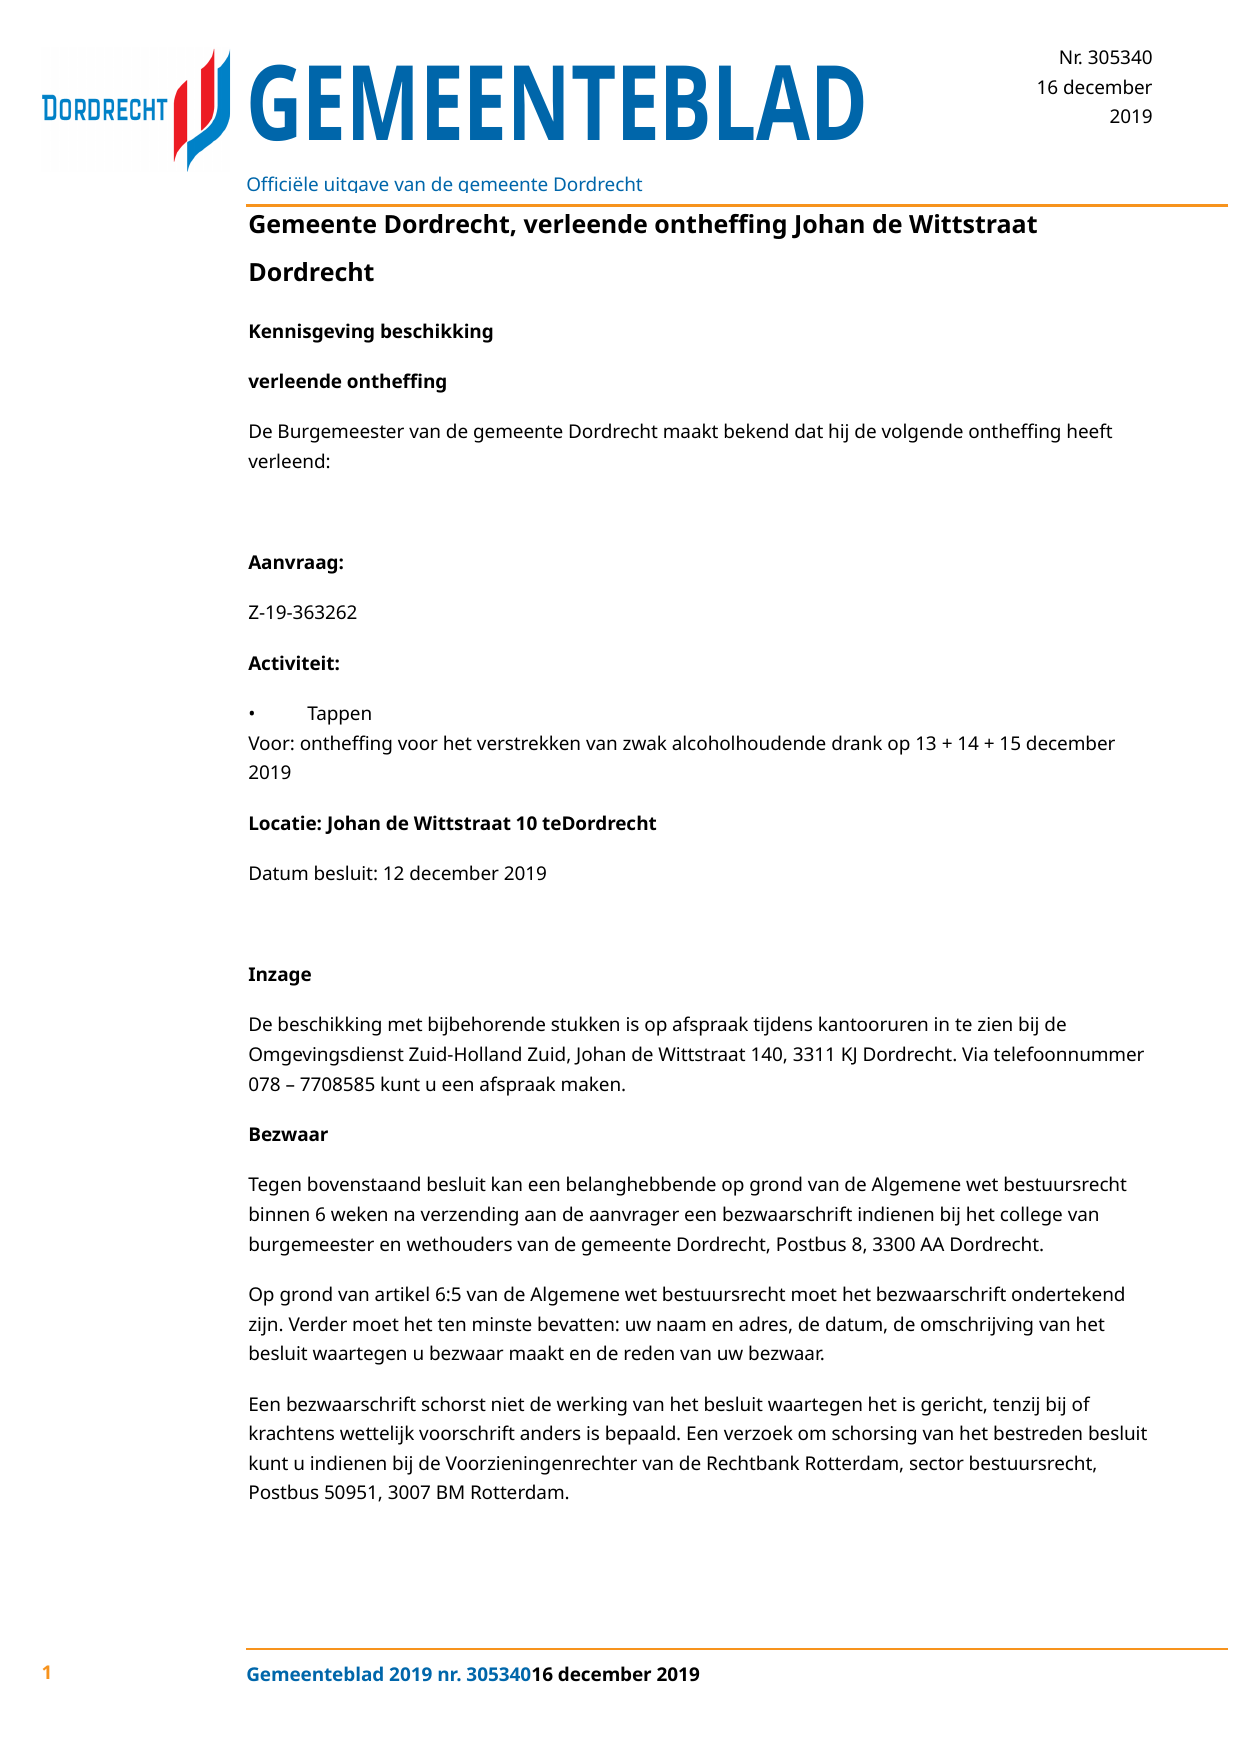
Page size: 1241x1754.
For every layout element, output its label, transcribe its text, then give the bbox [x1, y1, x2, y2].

text Gemeente Dordrecht, verleende ontheffing Johan de Wittstraat Dordrecht [248, 207, 1152, 288]
picture [41, 47, 231, 172]
text Aanvraag: [248, 549, 1152, 575]
text Datum besluit: 12 december 2019 [248, 860, 1152, 886]
text Activiteit: [248, 650, 1152, 676]
text De Burgemeester van de gemeente Dordrecht maakt bekend dat hij de volgende ontheffing heeft verleend: [248, 419, 1152, 474]
text Kennisgeving beschikking [248, 318, 1152, 344]
text Locatie: Johan de Wittstraat 10 teDordrecht [248, 810, 1152, 836]
text Tegen bovenstaand besluit kan een belanghebbende op grond van de Algemene wet bestuursrecht binnen 6 weken na verzending aan de aanvrager een bezwaarschrift indienen bij het college van burgemeester en wethouders van de gemeente Dordrecht, Postbus 8, 3300 AA Dordrecht. [248, 1172, 1152, 1257]
text verleende ontheffing [248, 368, 1152, 394]
text Z-19-363262 [248, 599, 1152, 625]
text Voor: ontheffing voor het verstrekken van zwak alcoholhoudende drank op 13 + 14 + 15 december 2019 [248, 730, 1152, 785]
text Op grond van artikel 6:5 van de Algemene wet bestuursrecht moet het bezwaarschrift ondertekend zijn. Verder moet het ten minste bevatten: uw naam en adres, de datum, de omschrijving van het besluit waartegen u bezwaar maakt en de reden van uw bezwaar. [248, 1281, 1152, 1366]
list Tappen [248, 700, 1152, 726]
text Bezwaar [248, 1121, 1152, 1147]
text De beschikking met bijbehorende stukken is op afspraak tijdens kantooruren in te zien bij de Omgevingsdienst Zuid-Holland Zuid, Johan de Wittstraat 140, 3311 KJ Dordrecht. Via telefoonnummer 078 – 7708585 kunt u een afspraak maken. [248, 1012, 1152, 1097]
text Een bezwaarschrift schorst niet de werking van het besluit waartegen het is gericht, tenzij bij of krachtens wettelijk voorschrift anders is bepaald. Een verzoek om schorsing van het bestreden besluit kunt u indienen bij de Voorzieningenrechter van de Rechtbank Rotterdam, sector bestuursrecht, Postbus 50951, 3007 BM Rotterdam. [248, 1391, 1152, 1505]
text Inzage [248, 961, 1152, 987]
